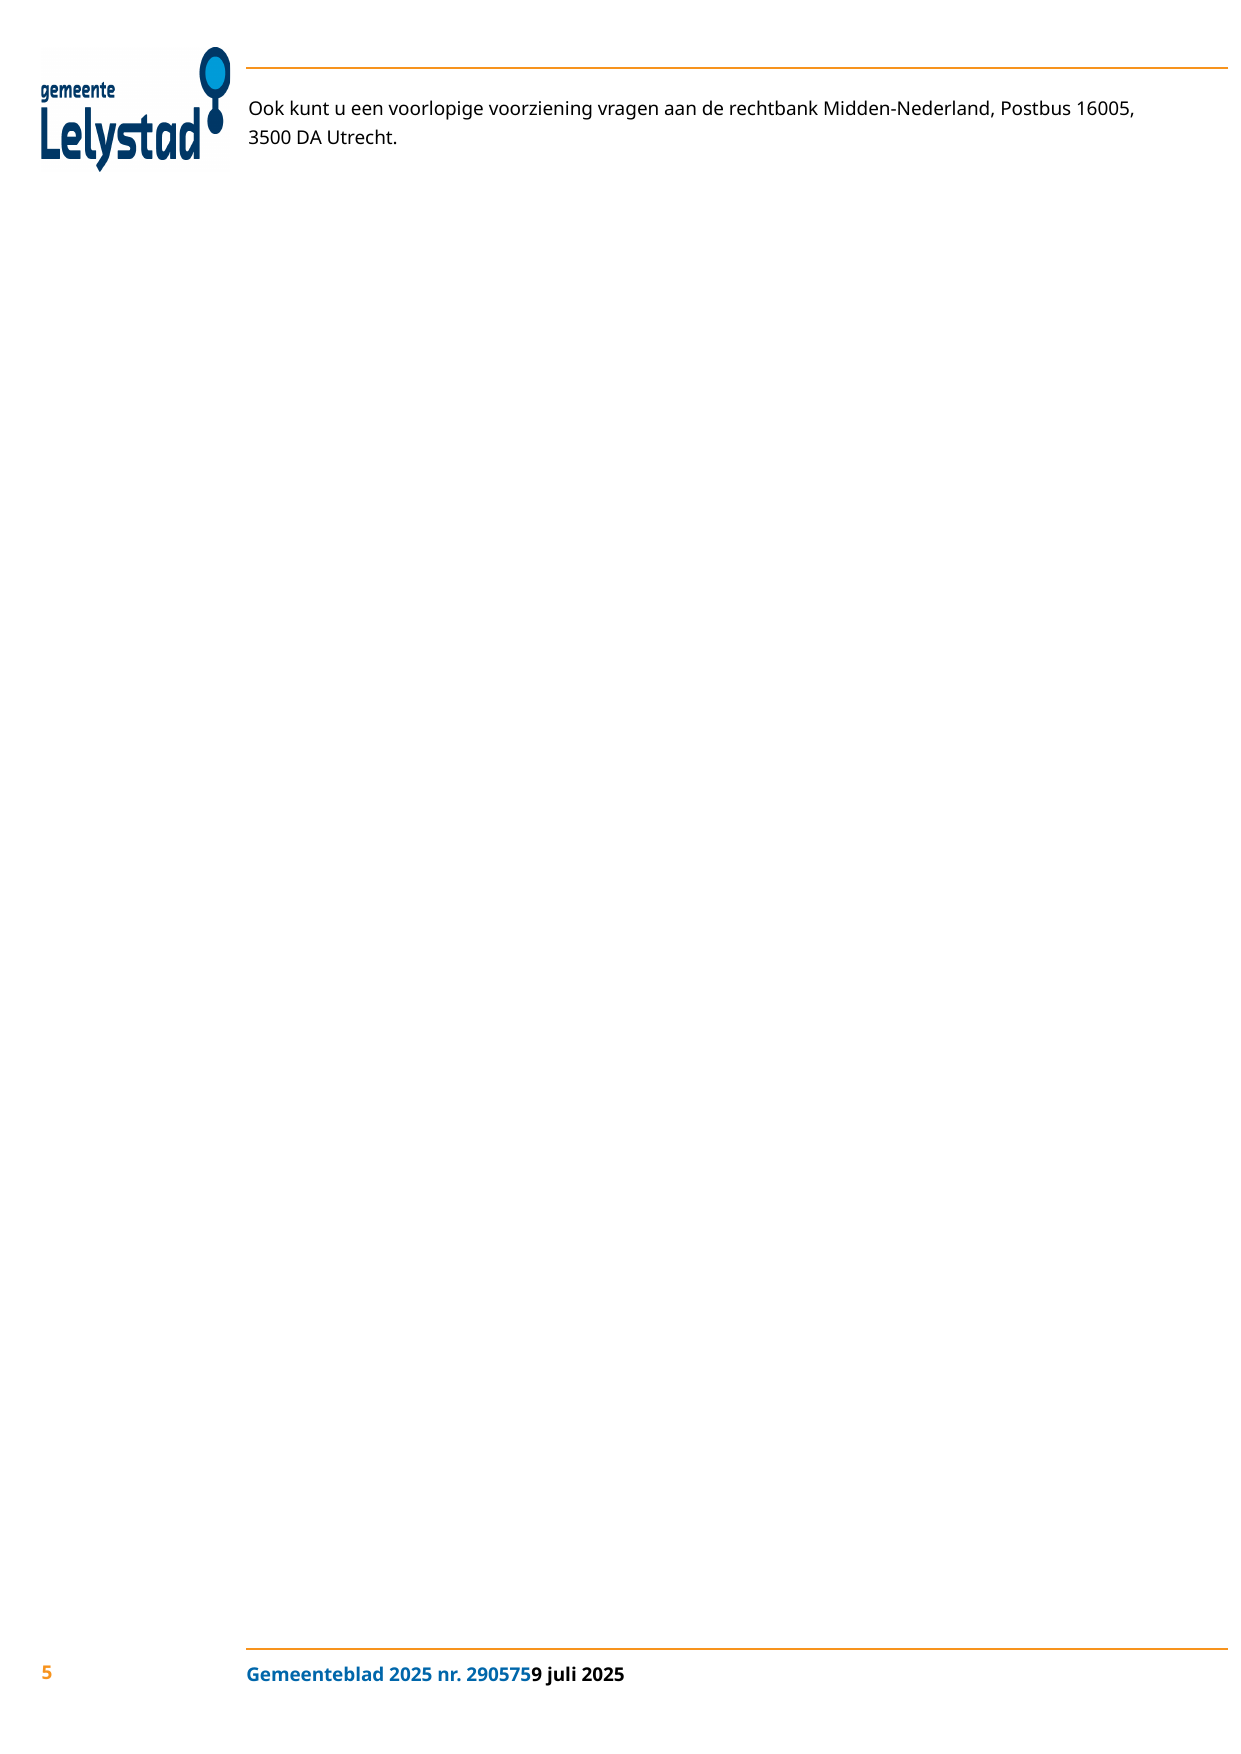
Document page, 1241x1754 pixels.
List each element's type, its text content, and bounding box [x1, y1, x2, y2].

text Ook kunt u een voorlopige voorziening vragen aan de rechtbank Midden-Nederland, Postbus 16005, 3500 DA Utrecht. [248, 95, 1152, 150]
picture [41, 47, 231, 172]
